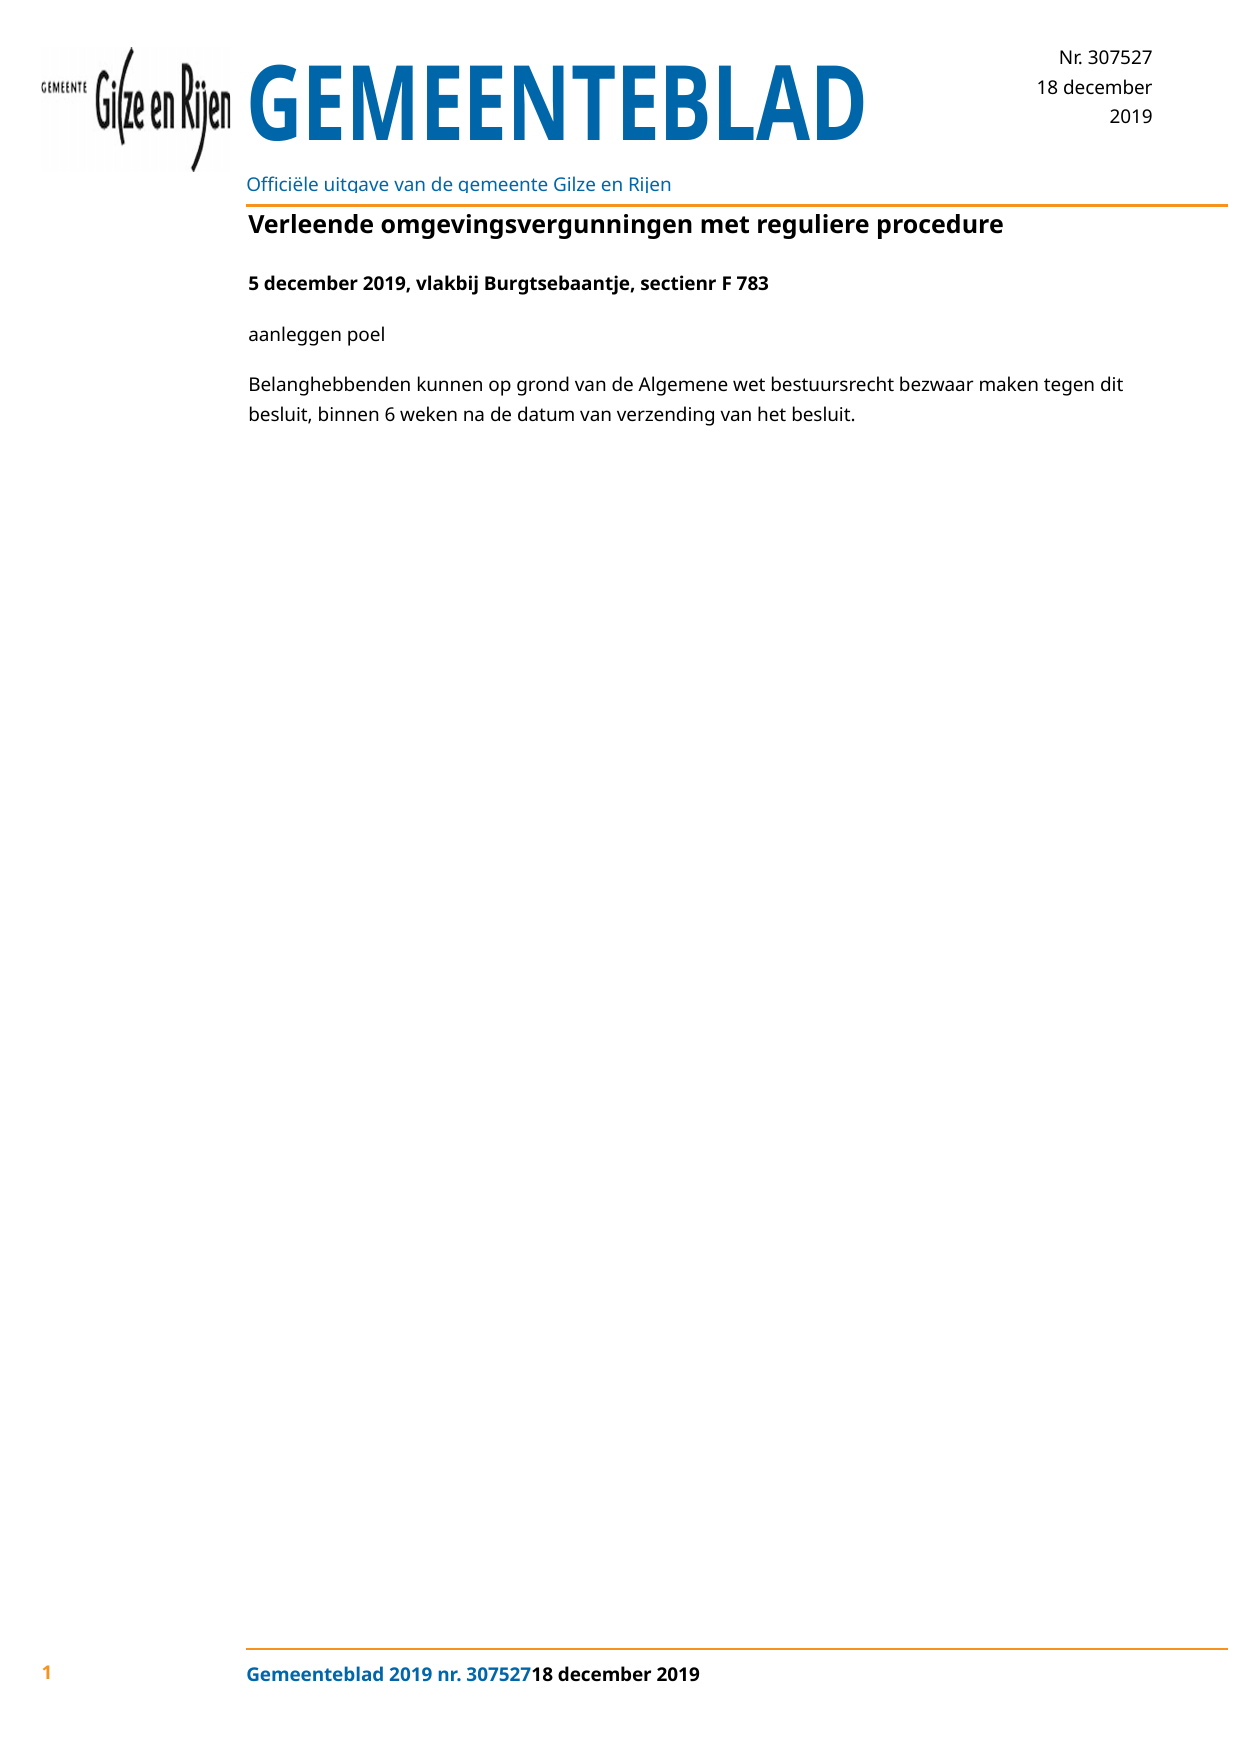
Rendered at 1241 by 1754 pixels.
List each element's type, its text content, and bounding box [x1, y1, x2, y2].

picture [41, 47, 231, 172]
text Belanghebbenden kunnen op grond van de Algemene wet bestuursrecht bezwaar maken tegen dit besluit, binnen 6 weken na de datum van verzending van het besluit. [248, 371, 1152, 426]
text Verleende omgevingsvergunningen met reguliere procedure [248, 207, 1152, 241]
text 5 december 2019, vlakbij Burgtsebaantje, sectienr F 783 [248, 270, 1152, 296]
text aanleggen poel [248, 321, 1152, 346]
